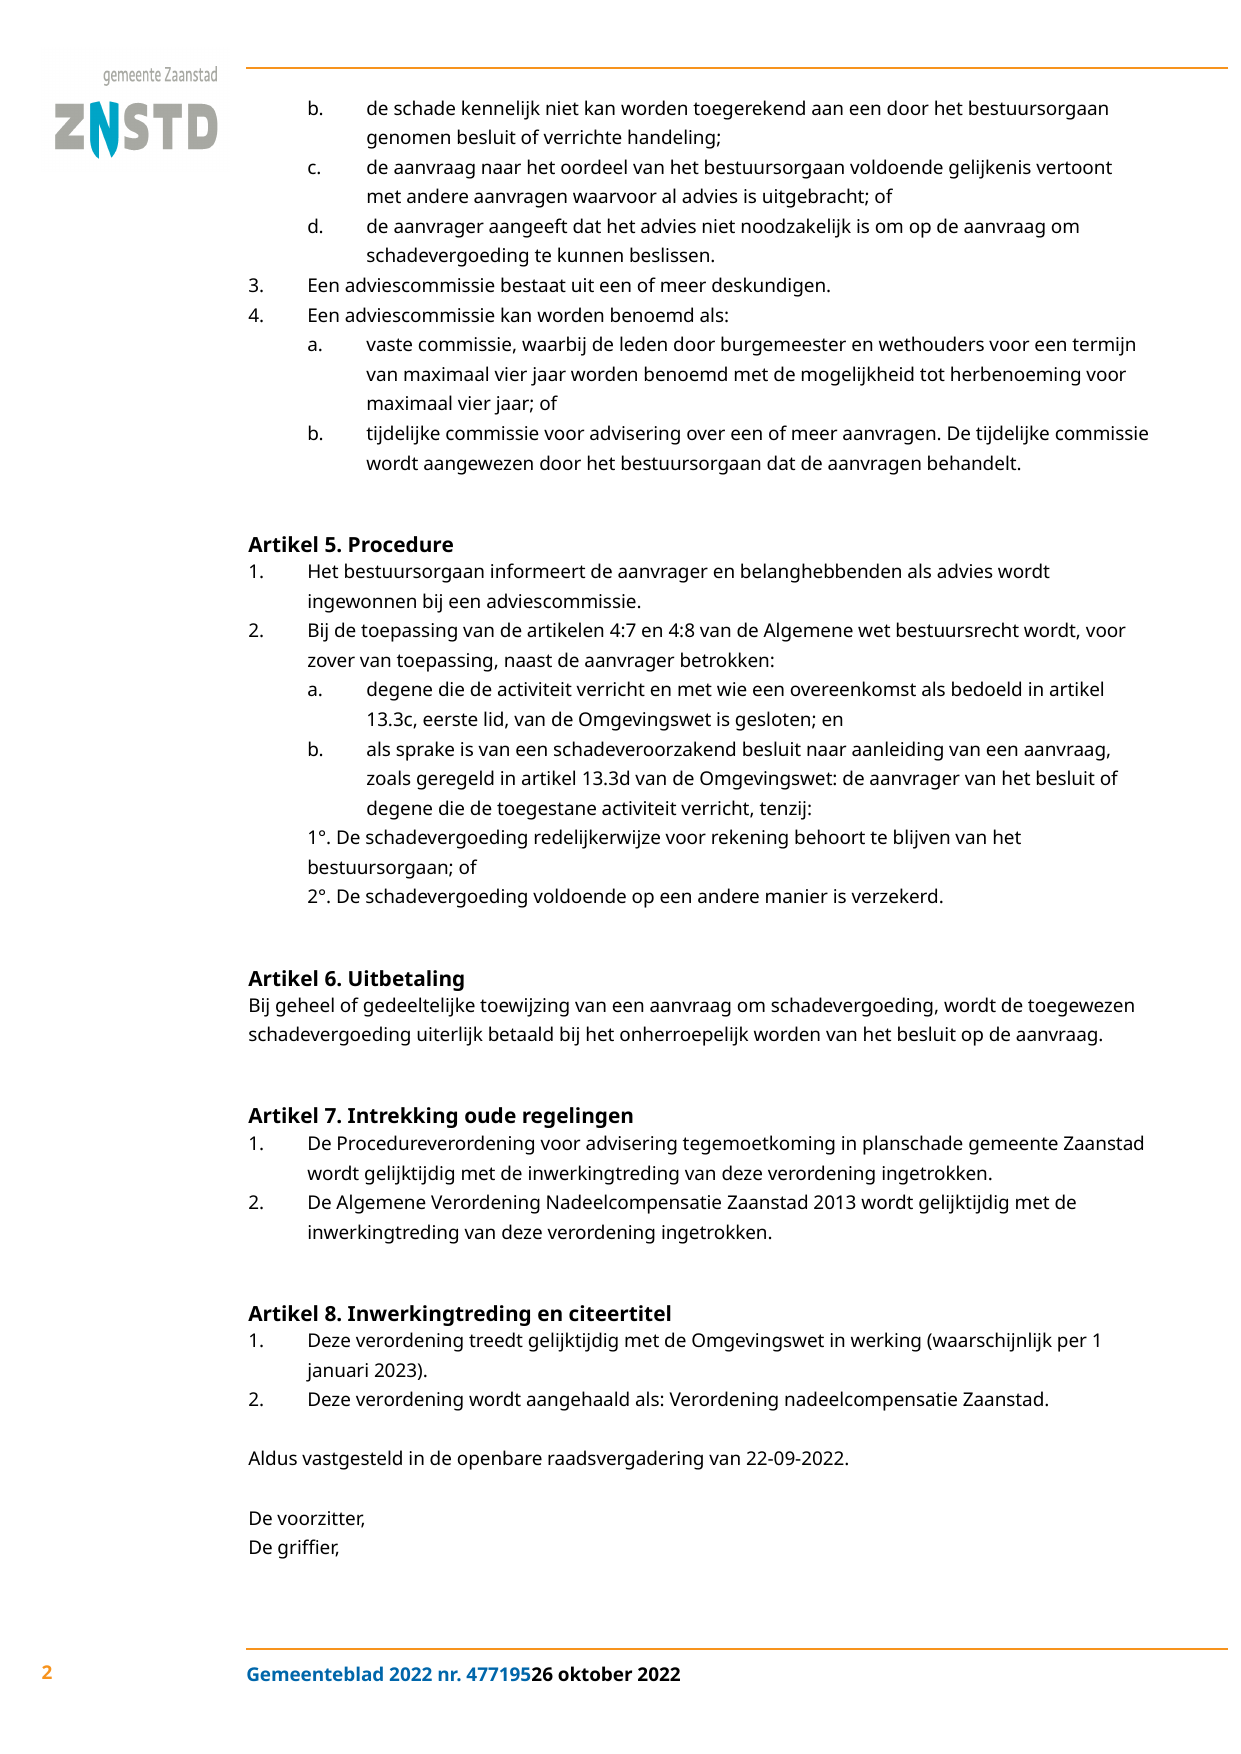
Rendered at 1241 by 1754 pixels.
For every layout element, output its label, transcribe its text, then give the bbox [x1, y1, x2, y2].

list de aanvraag naar het oordeel van het bestuursorgaan voldoende gelijkenis vertoont met andere aanvragen waarvoor al advies is uitgebracht; of [307, 154, 1152, 209]
list Deze verordening treedt gelijktijdig met de Omgevingswet in werking (waarschijnlijk per 1 januari 2023). [248, 1327, 1152, 1383]
list als sprake is van een schadeveroorzakend besluit naar aanleiding van een aanvraag, zoals geregeld in artikel 13.3d van de Omgevingswet: de aanvrager van het besluit of degene die de toegestane activiteit verricht, tenzij: [307, 736, 1152, 821]
text Artikel 5. Procedure [248, 530, 1152, 558]
list tijdelijke commissie voor advisering over een of meer aanvragen. De tijdelijke commissie wordt aangewezen door het bestuursorgaan dat de aanvragen behandelt. [307, 420, 1152, 476]
list vaste commissie, waarbij de leden door burgemeester en wethouders voor een termijn van maximaal vier jaar worden benoemd met de mogelijkheid tot herbenoeming voor maximaal vier jaar; of [307, 331, 1152, 416]
list Het bestuursorgaan informeert de aanvrager en belanghebbenden als advies wordt ingewonnen bij een adviescommissie. [248, 558, 1152, 613]
text Bij geheel of gedeeltelijke toewijzing van een aanvraag om schadevergoeding, wordt de toegewezen schadevergoeding uiterlijk betaald bij het onherroepelijk worden van het besluit op de aanvraag. [248, 992, 1152, 1047]
text De voorzitter, [248, 1505, 1152, 1531]
list Een adviescommissie kan worden benoemd als: [248, 302, 1152, 328]
text Artikel 7. Intrekking oude regelingen [248, 1102, 1152, 1130]
list degene die de activiteit verricht en met wie een overeenkomst als bedoeld in artikel 13.3c, eerste lid, van de Omgevingswet is gesloten; en [307, 677, 1152, 732]
text Artikel 8. Inwerkingtreding en citeertitel [248, 1299, 1152, 1327]
text Aldus vastgesteld in de openbare raadsvergadering van 22-09-2022. [248, 1446, 1152, 1471]
list De Procedureverordening voor advisering tegemoetkoming in planschade gemeente Zaanstad wordt gelijktijdig met de inwerkingtreding van deze verordening ingetrokken. [248, 1130, 1152, 1185]
picture [41, 47, 231, 172]
list de aanvrager aangeeft dat het advies niet noodzakelijk is om op de aanvraag om schadevergoeding te kunnen beslissen. [307, 213, 1152, 268]
list Een adviescommissie bestaat uit een of meer deskundigen. [248, 272, 1152, 298]
list 1°. De schadevergoeding redelijkerwijze voor rekening behoort te blijven van het bestuursorgaan; of [248, 824, 1152, 880]
list De Algemene Verordening Nadeelcompensatie Zaanstad 2013 wordt gelijktijdig met de inwerkingtreding van deze verordening ingetrokken. [248, 1189, 1152, 1244]
list 2°. De schadevergoeding voldoende op een andere manier is verzekerd. [248, 884, 1152, 909]
text De griffier, [248, 1534, 1152, 1560]
list Bij de toepassing van de artikelen 4:7 en 4:8 van de Algemene wet bestuursrecht wordt, voor zover van toepassing, naast de aanvrager betrokken: [248, 617, 1152, 673]
list de schade kennelijk niet kan worden toegerekend aan een door het bestuursorgaan genomen besluit of verrichte handeling; [307, 95, 1152, 150]
text Artikel 6. Uitbetaling [248, 964, 1152, 992]
list Deze verordening wordt aangehaald als: Verordening nadeelcompensatie Zaanstad. [248, 1386, 1152, 1412]
